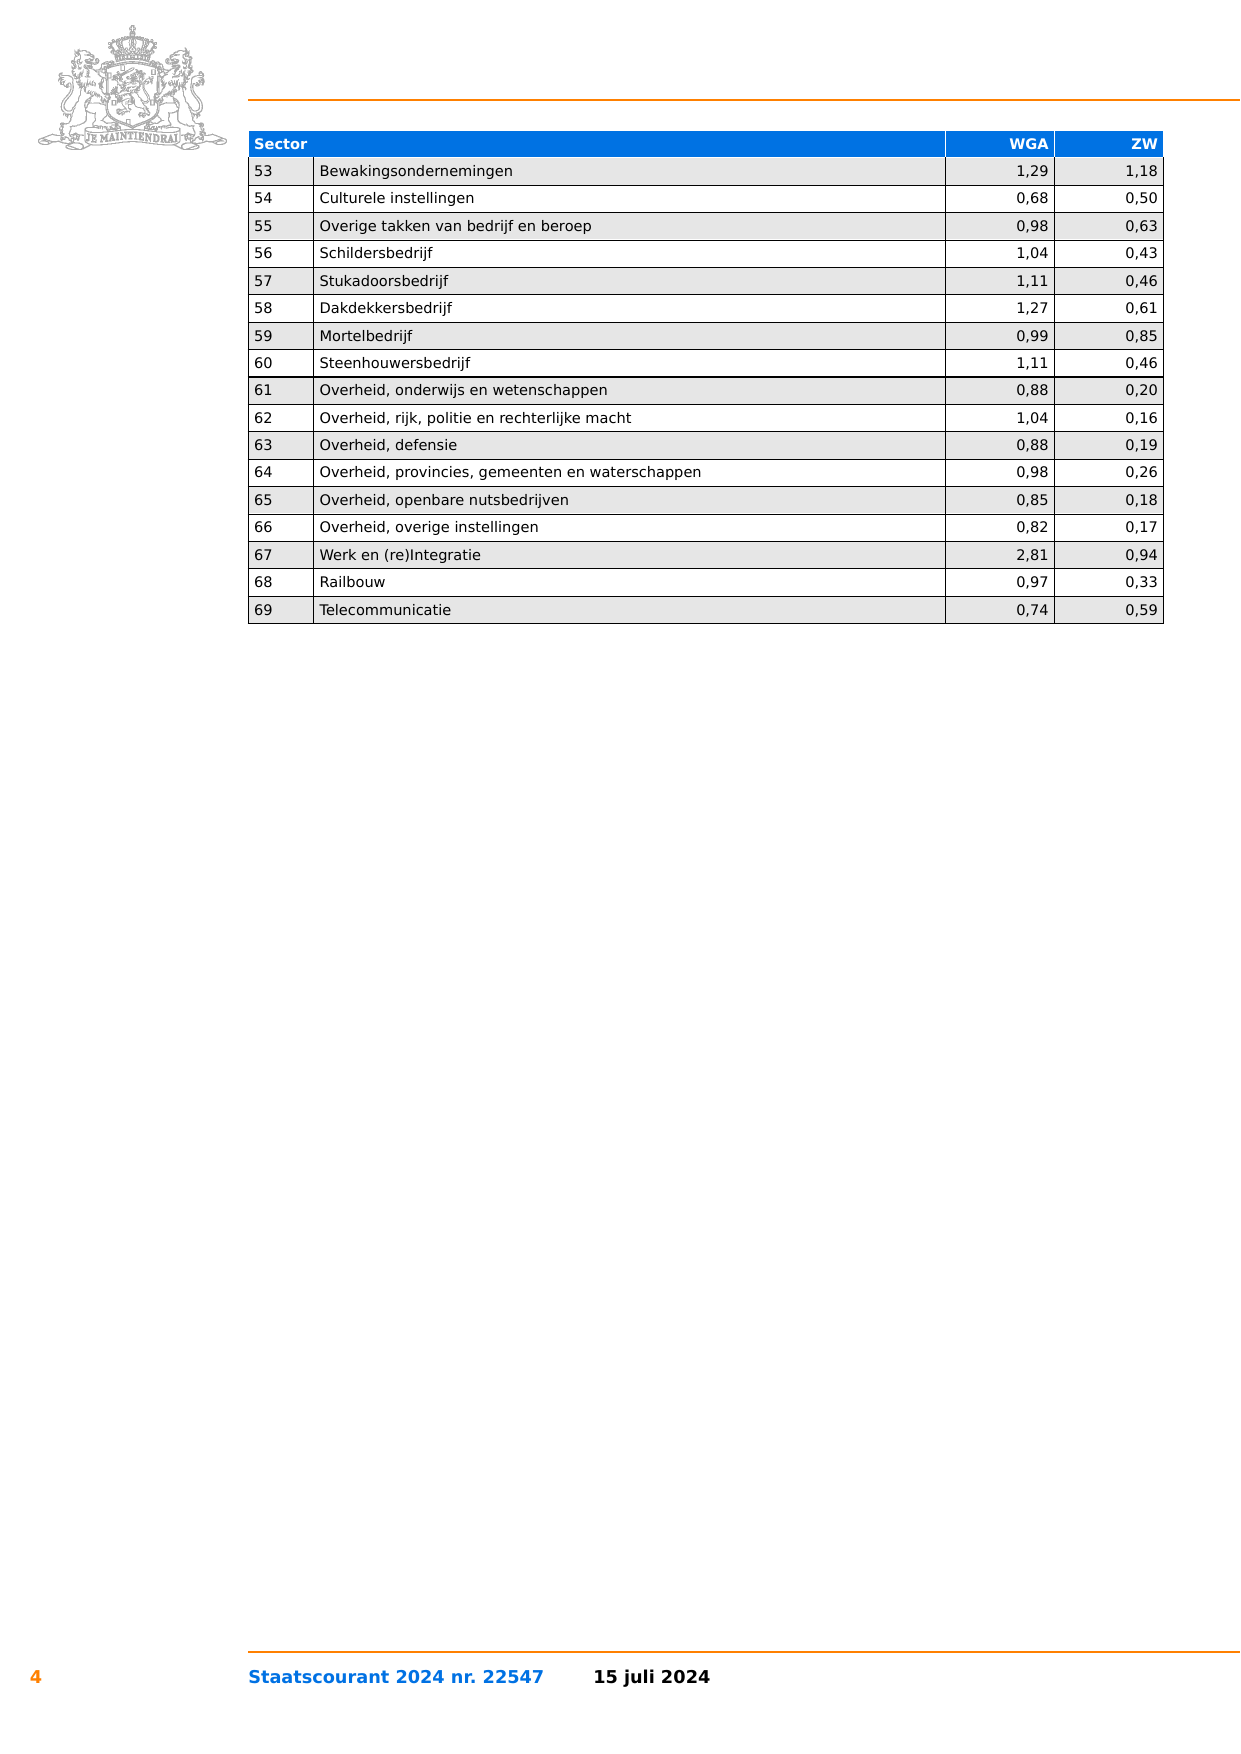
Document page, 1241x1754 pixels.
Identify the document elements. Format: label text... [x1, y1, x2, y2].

table_cell 64 [249, 460, 313, 486]
table_cell 0,74 [946, 597, 1054, 623]
picture [38, 25, 227, 150]
table_cell Overige takken van bedrijf en beroep [314, 213, 945, 239]
table_cell 0,88 [946, 432, 1054, 459]
table_cell 65 [249, 487, 313, 513]
table_cell Stukadoorsbedrijf [314, 268, 945, 294]
table_cell 0,26 [1055, 460, 1163, 486]
table_cell Overheid, openbare nutsbedrijven [314, 487, 945, 513]
table_cell 0,99 [946, 323, 1054, 349]
table_cell 0,85 [1055, 323, 1163, 349]
table_cell 0,85 [946, 487, 1054, 513]
table_cell 0,18 [1055, 487, 1163, 513]
table_cell 0,46 [1055, 350, 1163, 376]
table_cell 69 [249, 597, 313, 623]
table_cell 0,82 [946, 515, 1054, 541]
table_cell 2,81 [946, 542, 1054, 568]
table_cell 0,94 [1055, 542, 1163, 568]
table_cell 0,97 [946, 569, 1054, 596]
table_cell 55 [249, 213, 313, 239]
table_cell 0,98 [946, 213, 1054, 239]
table_cell Mortelbedrijf [314, 323, 945, 349]
table_cell 0,61 [1055, 295, 1163, 322]
table_cell Overheid, provincies, gemeenten en waterschappen [314, 460, 945, 486]
table_cell 0,43 [1055, 241, 1163, 267]
table_cell Railbouw [314, 569, 945, 596]
table_cell 66 [249, 515, 313, 541]
table_header Sector [249, 131, 945, 157]
table_cell Telecommunicatie [314, 597, 945, 623]
table_cell 0,59 [1055, 597, 1163, 623]
table_cell 67 [249, 542, 313, 568]
table_cell 60 [249, 350, 313, 376]
table_cell 63 [249, 432, 313, 459]
table_cell 0,63 [1055, 213, 1163, 239]
table_cell 0,68 [946, 186, 1054, 212]
table_cell 53 [249, 158, 313, 185]
table_cell Bewakingsondernemingen [314, 158, 945, 185]
table_cell 59 [249, 323, 313, 349]
table_cell 54 [249, 186, 313, 212]
table_cell Overheid, overige instellingen [314, 515, 945, 541]
table_header WGA [946, 131, 1054, 157]
table_cell Dakdekkersbedrijf [314, 295, 945, 322]
table_cell 1,18 [1055, 158, 1163, 185]
table_cell 0,20 [1055, 378, 1163, 404]
table_cell 62 [249, 405, 313, 431]
table_cell Overheid, rijk, politie en rechterlijke macht [314, 405, 945, 431]
table_cell 0,50 [1055, 186, 1163, 212]
table_cell 1,11 [946, 268, 1054, 294]
table_cell 1,04 [946, 241, 1054, 267]
table_cell 1,27 [946, 295, 1054, 322]
table_cell 0,88 [946, 378, 1054, 404]
table_cell 0,17 [1055, 515, 1163, 541]
table_cell 68 [249, 569, 313, 596]
table_cell 0,98 [946, 460, 1054, 486]
table_cell 1,04 [946, 405, 1054, 431]
table_cell Werk en (re)Integratie [314, 542, 945, 568]
table_cell 0,19 [1055, 432, 1163, 459]
table_cell 1,11 [946, 350, 1054, 376]
table_cell 0,33 [1055, 569, 1163, 596]
table_cell Schildersbedrijf [314, 241, 945, 267]
table_cell Culturele instellingen [314, 186, 945, 212]
table_cell 57 [249, 268, 313, 294]
table_cell Overheid, onderwijs en wetenschappen [314, 378, 945, 404]
table_cell Steenhouwersbedrijf [314, 350, 945, 376]
table_cell 58 [249, 295, 313, 322]
table_cell 1,29 [946, 158, 1054, 185]
table_header ZW [1055, 131, 1163, 157]
table_cell Overheid, defensie [314, 432, 945, 459]
table_cell 61 [249, 378, 313, 404]
table_cell 0,46 [1055, 268, 1163, 294]
table_cell 0,16 [1055, 405, 1163, 431]
table_cell 56 [249, 241, 313, 267]
